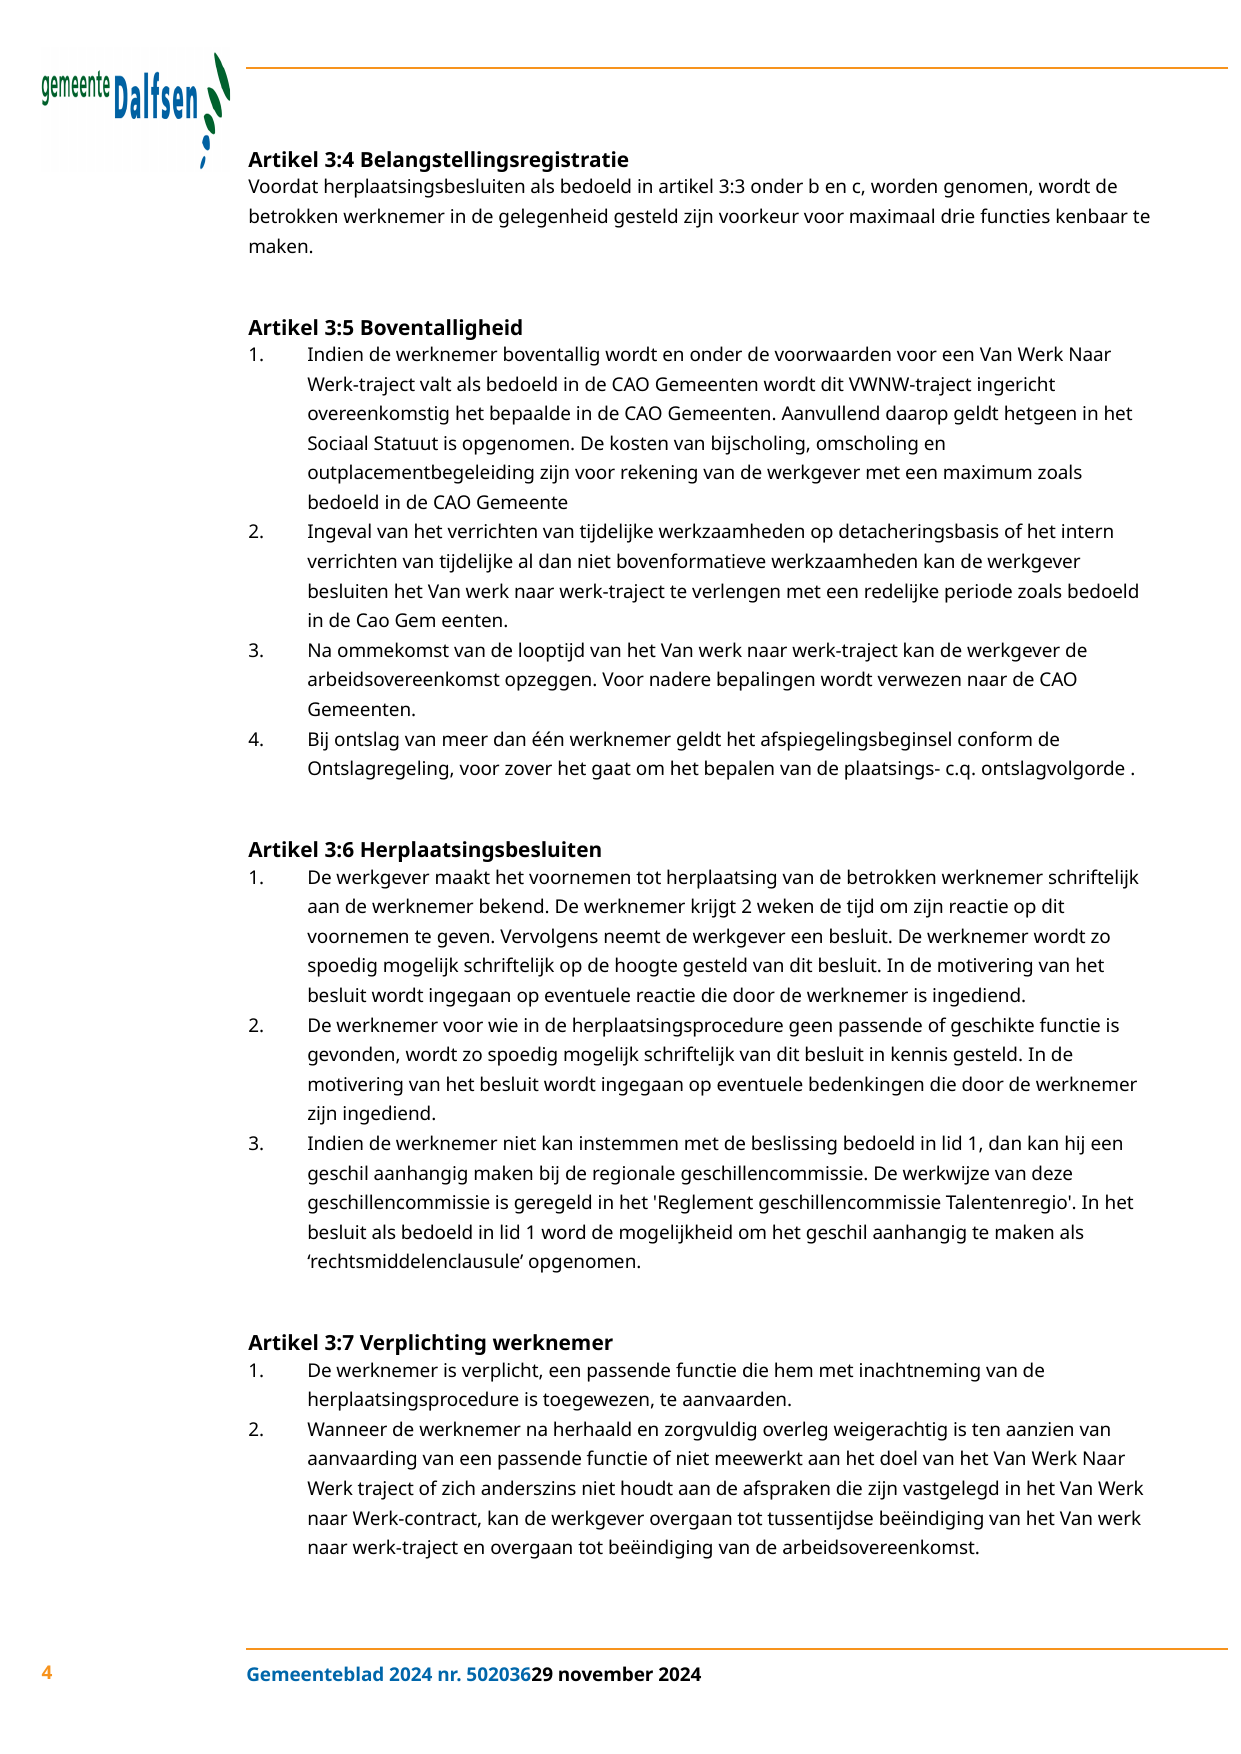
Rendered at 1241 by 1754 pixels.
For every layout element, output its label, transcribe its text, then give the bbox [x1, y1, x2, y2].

list Indien de werknemer boventallig wordt en onder de voorwaarden voor een Van Werk Naar Werk-traject valt als bedoeld in de CAO Gemeenten wordt dit VWNW-traject ingericht overeenkomstig het bepaalde in de CAO Gemeenten. Aanvullend daarop geldt hetgeen in het Sociaal Statuut is opgenomen. De kosten van bijscholing, omscholing en outplacementbegeleiding zijn voor rekening van de werkgever met een maximum zoals bedoeld in de CAO Gemeente [248, 341, 1152, 515]
list Ingeval van het verrichten van tijdelijke werkzaamheden op detacheringsbasis of het intern verrichten van tijdelijke al dan niet bovenformatieve werkzaamheden kan de werkgever besluiten het Van werk naar werk-traject te verlengen met een redelijke periode zoals bedoeld in de Cao Gem eenten. [248, 519, 1152, 633]
picture [41, 47, 231, 172]
text Voordat herplaatsingsbesluiten als bedoeld in artikel 3:3 onder b en c, worden genomen, wordt de betrokken werknemer in de gelegenheid gesteld zijn voorkeur voor maximaal drie functies kenbaar te maken. [248, 174, 1152, 258]
list Na ommekomst van de looptijd van het Van werk naar werk-traject kan de werkgever de arbeidsovereenkomst opzeggen. Voor nadere bepalingen wordt verwezen naar de CAO Gemeenten. [248, 637, 1152, 722]
list De werknemer voor wie in de herplaatsingsprocedure geen passende of geschikte functie is gevonden, wordt zo spoedig mogelijk schriftelijk van dit besluit in kennis gesteld. In de motivering van het besluit wordt ingegaan op eventuele bedenkingen die door de werknemer zijn ingediend. [248, 1012, 1152, 1126]
list Wanneer de werknemer na herhaald en zorgvuldig overleg weigerachtig is ten aanzien van aanvaarding van een passende functie of niet meewerkt aan het doel van het Van Werk Naar Werk traject of zich anderszins niet houdt aan de afspraken die zijn vastgelegd in het Van Werk naar Werk-contract, kan de werkgever overgaan tot tussentijdse beëindiging van het Van werk naar werk-traject en overgaan tot beëindiging van de arbeidsovereenkomst. [248, 1416, 1152, 1560]
list De werkgever maakt het voornemen tot herplaatsing van de betrokken werknemer schriftelijk aan de werknemer bekend. De werknemer krijgt 2 weken de tijd om zijn reactie op dit voornemen te geven. Vervolgens neemt de werkgever een besluit. De werknemer wordt zo spoedig mogelijk schriftelijk op de hoogte gesteld van dit besluit. In de motivering van het besluit wordt ingegaan op eventuele reactie die door de werknemer is ingediend. [248, 864, 1152, 1008]
list Indien de werknemer niet kan instemmen met de beslissing bedoeld in lid 1, dan kan hij een geschil aanhangig maken bij de regionale geschillencommissie. De werkwijze van deze geschillencommissie is geregeld in het 'Reglement geschillencommissie Talentenregio'. In het besluit als bedoeld in lid 1 word de mogelijkheid om het geschil aanhangig te maken als ‘rechtsmiddelenclausule’ opgenomen. [248, 1130, 1152, 1274]
text Artikel 3:5 Boventalligheid [248, 313, 1152, 341]
list Bij ontslag van meer dan één werknemer geldt het afspiegelingsbeginsel conform de Ontslagregeling, voor zover het gaat om het bepalen van de plaatsings- c.q. ontslagvolgorde . [248, 726, 1152, 781]
list De werknemer is verplicht, een passende functie die hem met inachtneming van de herplaatsingsprocedure is toegewezen, te aanvaarden. [248, 1357, 1152, 1412]
text Artikel 3:4 Belangstellingsregistratie [248, 145, 1152, 174]
text Artikel 3:7 Verplichting werknemer [248, 1328, 1152, 1357]
text Artikel 3:6 Herplaatsingsbesluiten [248, 835, 1152, 864]
